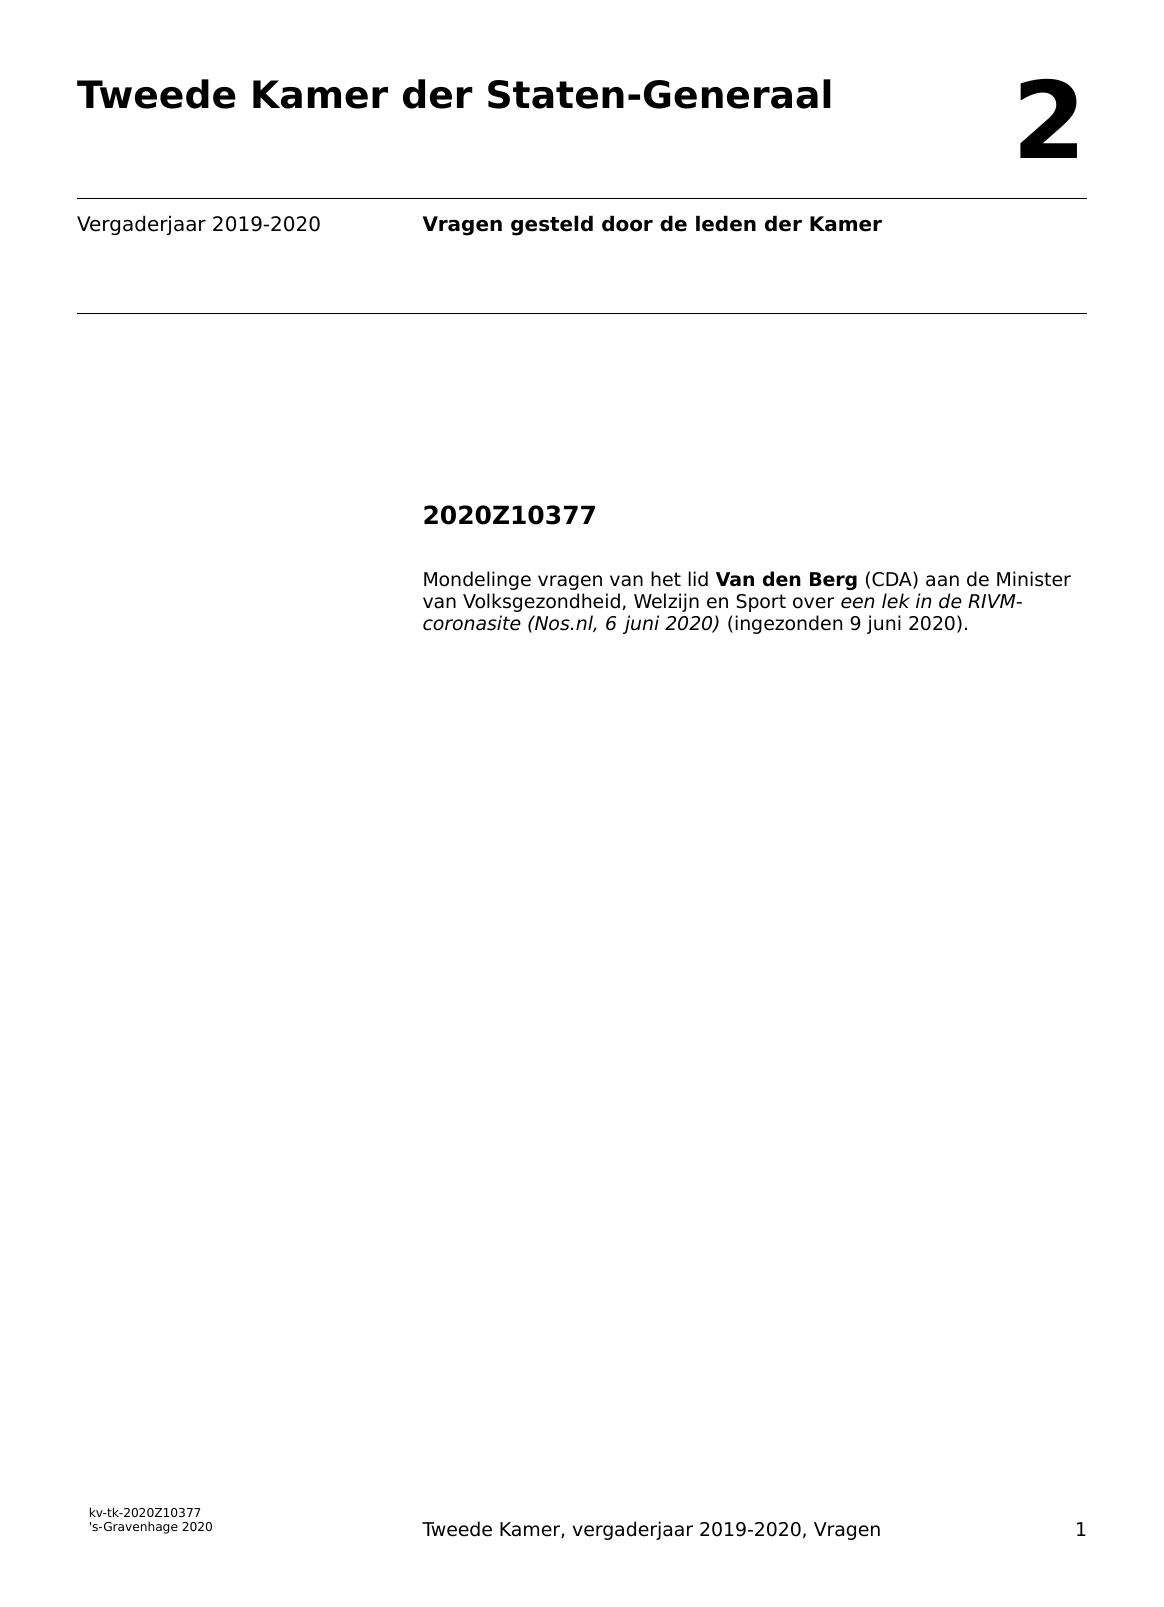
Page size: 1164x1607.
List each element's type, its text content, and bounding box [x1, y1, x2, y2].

table_header Tweede Kamer der Staten-Generaal [77, 59, 886, 198]
table_cell Vragen gesteld door de leden der Kamer [422, 199, 1087, 313]
text kv-tk-2020Z10377 [88, 1506, 323, 1520]
table_header 2 [886, 59, 1087, 198]
text 2020Z10377 [422, 501, 1087, 531]
text Mondelinge vragen van het lid Van den Berg (CDA) aan de Minister van Volksgezondheid, Welzijn en Sport over een lek in de RIVM-coronasite (Nos.nl, 6 juni 2020) (ingezonden 9 juni 2020). [422, 569, 1087, 635]
table_cell Vergaderjaar 2019-2020 [77, 199, 422, 313]
text 's-Gravenhage 2020 [88, 1520, 323, 1534]
